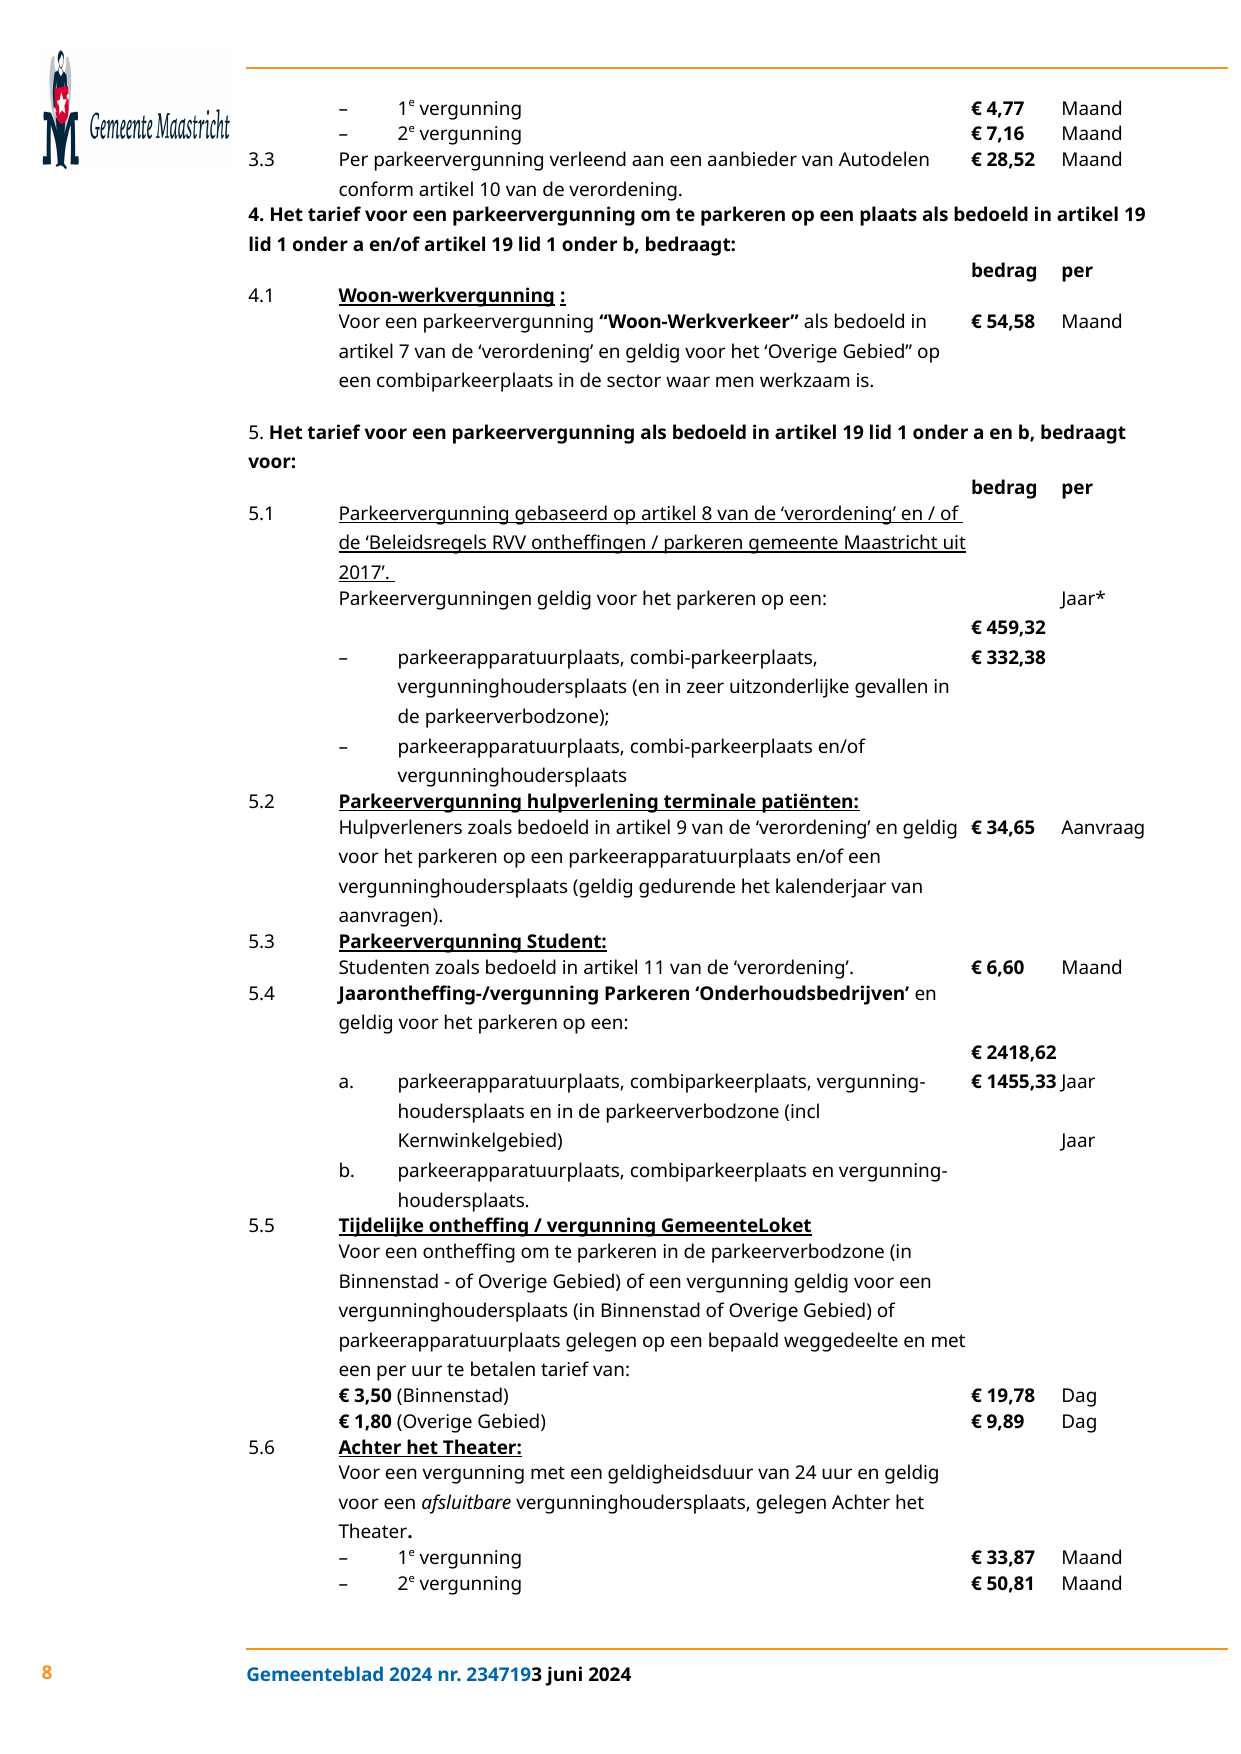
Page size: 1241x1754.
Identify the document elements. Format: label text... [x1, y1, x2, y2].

table_cell 5.5 [248, 1213, 338, 1434]
table_cell [248, 95, 338, 121]
table_cell [1061, 928, 1152, 954]
table_cell Jaar Jaar [1061, 980, 1152, 1213]
table_cell Voor een ontheffing om te parkeren in de parkeerverbodzone (in Binnenstad - of Overige Gebied) of een vergunning geldig voor een vergunninghou­dersplaats (in Binnenstad of Overige Gebied) of parkeerapparatuurplaats gelegen op een bepaald weggedeelte en met een per uur te betalen tarief van: [338, 1238, 971, 1382]
table_cell [1061, 1434, 1152, 1459]
table_cell 3.3 [248, 146, 338, 202]
table_cell € 33,87 [971, 1545, 1061, 1570]
table_cell [971, 788, 1061, 814]
table_cell Parkeervergunning hulpverlening terminale patiënten: [338, 788, 971, 814]
table_cell Achter het Theater: [338, 1434, 971, 1459]
table_cell € 34,65 [971, 814, 1061, 928]
table_cell Maand [1061, 1545, 1152, 1570]
table_cell [971, 1460, 1061, 1544]
table_cell € 19,78 [971, 1383, 1061, 1408]
table_cell 1e vergunning [338, 1545, 971, 1570]
table_cell [971, 283, 1061, 308]
table_cell per [1061, 257, 1152, 283]
table_cell bedrag [971, 474, 1061, 500]
table_cell € 7,16 [971, 121, 1061, 146]
table_cell [1061, 788, 1152, 814]
table_cell Voor een vergunning met een geldigheidsduur van 24 uur en geldig voor een afsluitbare vergunning­houders­plaats, gelegen Achter het Theater. [338, 1460, 971, 1544]
table_cell [1061, 1460, 1152, 1544]
table_cell 5. Het tarief voor een parkeervergunning als bedoeld in artikel 19 lid 1 onder a en b, bedraagt voor: [248, 419, 1152, 474]
table_cell 5.1 [248, 500, 338, 788]
table_cell [338, 474, 971, 500]
table_cell 2e vergunning [338, 1570, 971, 1596]
table_cell [971, 1434, 1061, 1459]
table_cell [971, 1213, 1061, 1238]
table_cell € 50,81 [971, 1570, 1061, 1596]
table_cell Per parkeervergunning verleend aan een aanbieder van Autodelen conform artikel 10 van de verordening. [338, 146, 971, 202]
table_cell € 3,50 (Binnenstad) [338, 1383, 971, 1408]
table_cell € 4,77 [971, 95, 1061, 121]
picture [41, 47, 231, 172]
table_cell [971, 1238, 1061, 1382]
table_cell [338, 257, 971, 283]
table_cell Dag [1061, 1408, 1152, 1434]
table_cell [1061, 283, 1152, 308]
table_cell 5.3 [248, 928, 338, 980]
table_cell 5.6 [248, 1434, 338, 1596]
table_cell Maand [1061, 308, 1152, 393]
table_cell Maand [1061, 95, 1152, 121]
table_cell € 6,60 [971, 954, 1061, 980]
table_cell 1e vergunning [338, 95, 971, 121]
table_cell [1061, 1238, 1152, 1382]
table_cell € 1,80 (Overige Gebied) [338, 1408, 971, 1434]
table_cell 4. Het tarief voor een parkeervergunning om te parkeren op een plaats als bedoeld in artikel 19 lid 1 onder a en/of artikel 19 lid 1 onder b, bedraagt: [248, 202, 1152, 257]
table_cell € 54,58 [971, 308, 1061, 393]
table_cell [248, 257, 338, 283]
table_cell 2e vergunning [338, 121, 971, 146]
table_cell € 9,89 [971, 1408, 1061, 1434]
table_cell [248, 121, 338, 146]
table_cell Jaar* [1061, 585, 1152, 788]
table_cell [1061, 393, 1152, 419]
table_cell [248, 393, 338, 419]
table_cell per [1061, 474, 1152, 500]
table_cell [1061, 500, 1152, 585]
table_cell 4.1 [248, 283, 338, 393]
table_cell Maand [1061, 121, 1152, 146]
table_cell Parkeervergunning Student: [338, 928, 971, 954]
table_cell [971, 500, 1061, 585]
table_cell Hulpverleners zoals bedoeld in artikel 9 van de ‘verordening’ en geldig voor het parkeren op een parkeerapparatuur­plaats en/of een vergunninghoudersplaats (geldig gedurende het kalenderjaar van aanvragen). [338, 814, 971, 928]
table_cell [248, 474, 338, 500]
table_cell € 2418,62 € 1455,33 [971, 980, 1061, 1213]
table_cell Parkeervergunningen geldig voor het parkeren op een: parkeerapparatuur­plaats, combi-parkeerplaats, vergunninghoudersplaats (en in zeer uitzonderlijke gevallen in de parkeerverbodzone); parkeerapparatuurplaats, combi-parkeerplaats en/of vergunninghoudersplaats [338, 585, 971, 788]
table_cell Dag [1061, 1383, 1152, 1408]
table_cell [971, 393, 1061, 419]
table_cell Maand [1061, 146, 1152, 202]
table_cell Aanvraag [1061, 814, 1152, 928]
table_cell Parkeervergunning gebaseerd op artikel 8 van de ‘verordening’ en / of de ‘Beleidsregels RVV ontheffingen / parkeren gemeente Maastricht uit 2017’. [338, 500, 971, 585]
table_cell Studenten zoals bedoeld in artikel 11 van de ‘verordening’. [338, 954, 971, 980]
table_cell [1061, 1213, 1152, 1238]
table_cell Maand [1061, 954, 1152, 980]
table_cell bedrag [971, 257, 1061, 283]
table_cell [338, 393, 971, 419]
table_cell Jaarontheffing-/vergunning Parkeren ‘Onderhoudsbedrijven’ en geldig voor het parkeren op een: parkeerappara­tuur­plaats, combiparkeerplaats, vergunning­houdersplaats en in de parkeerverbodzone (incl Kernwinkelgebied) parkeerappara­tuur­plaats, combiparkeerplaats en vergunning­houdersplaats. [338, 980, 971, 1213]
table_cell € 459,32 € 332,38 [971, 585, 1061, 788]
table_cell € 28,52 [971, 146, 1061, 202]
table_cell Maand [1061, 1570, 1152, 1596]
table_cell Woon-werkvergunning : [338, 283, 971, 308]
table_cell [971, 928, 1061, 954]
table_cell Tijdelijke ontheffing / vergunning GemeenteLoket [338, 1213, 971, 1238]
table_cell 5.2 [248, 788, 338, 928]
table_cell Voor een parkeervergunning “Woon-Werkverkeer” als bedoeld in artikel 7 van de ‘verordening’ en geldig voor het ‘Overige Gebied” op een combiparkeerplaats in de sector waar men werkzaam is. [338, 308, 971, 393]
table_cell 5.4 [248, 980, 338, 1213]
